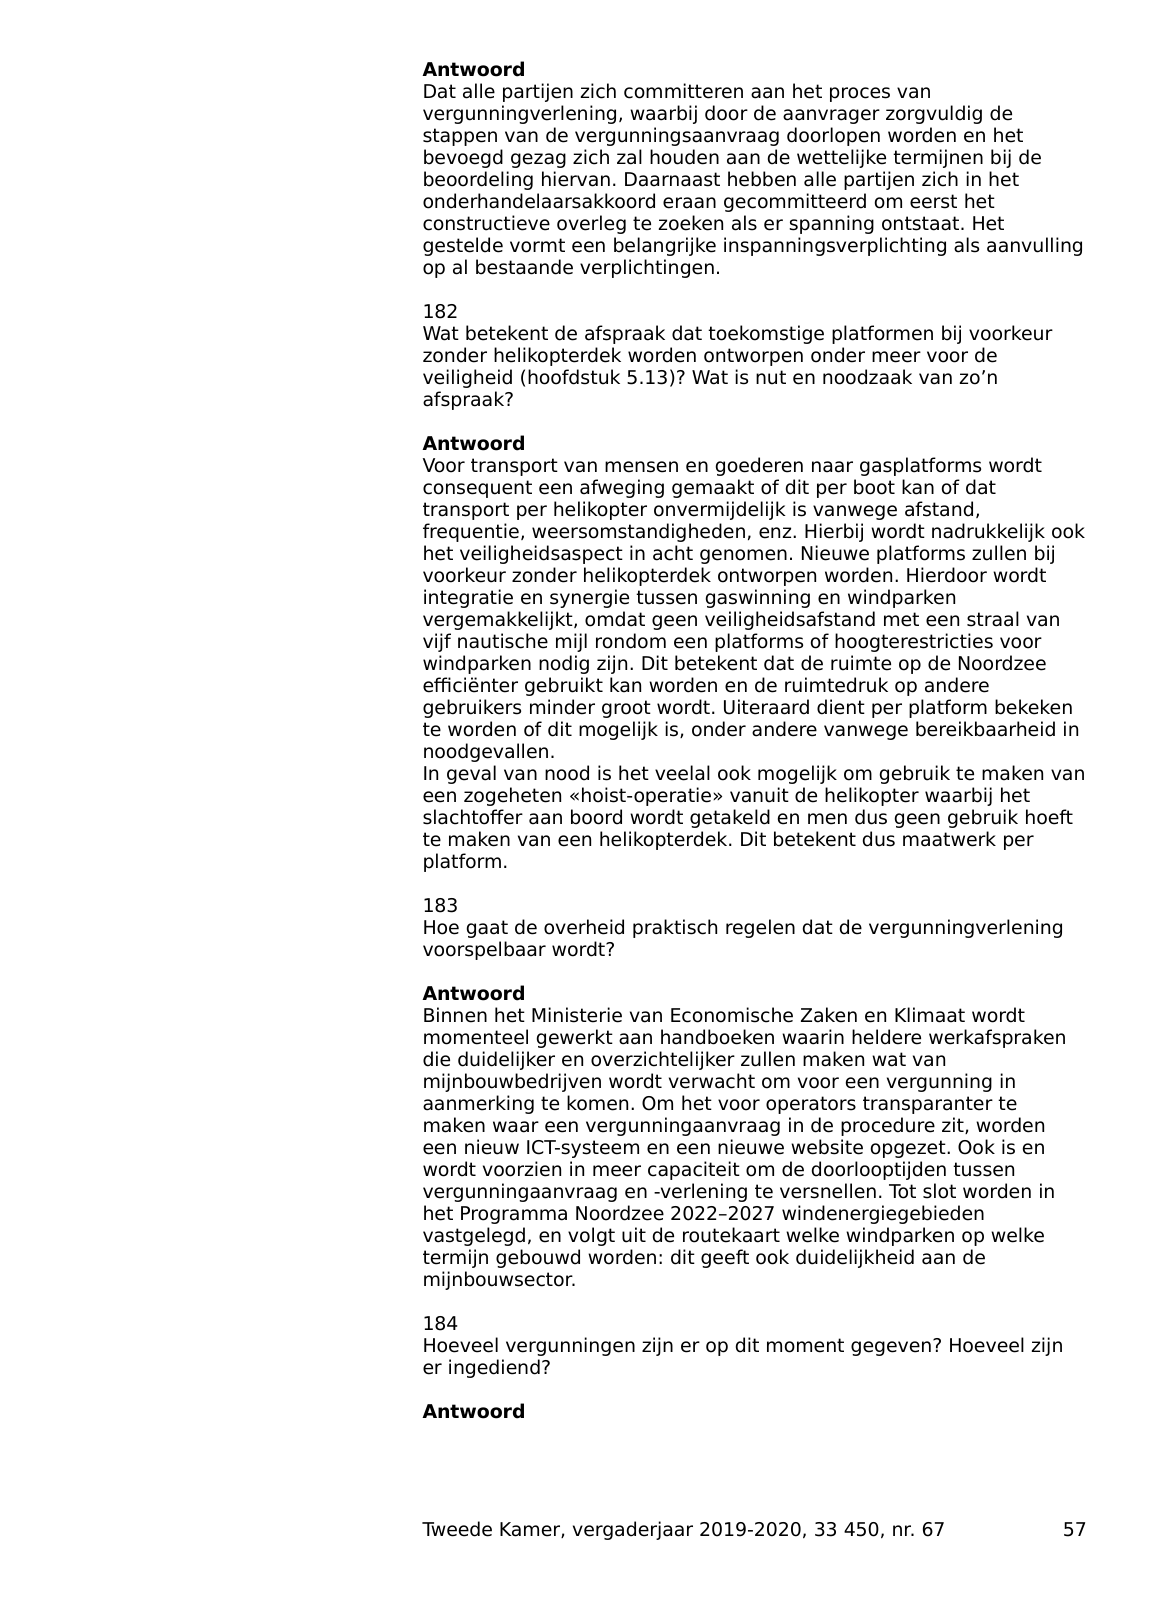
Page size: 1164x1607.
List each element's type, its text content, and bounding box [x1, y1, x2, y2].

text Hoeveel vergunningen zijn er op dit moment gegeven? Hoeveel zijn er ingediend? [422, 1335, 1087, 1379]
text 183 [422, 895, 1087, 917]
text In geval van nood is het veelal ook mogelijk om gebruik te maken van een zogeheten «hoist-operatie» vanuit de helikopter waarbij het slachtoffer aan boord wordt getakeld en men dus geen gebruik hoeft te maken van een helikopterdek. Dit betekent dus maatwerk per platform. [422, 763, 1087, 873]
text Antwoord [422, 983, 1087, 1005]
text Binnen het Ministerie van Economische Zaken en Klimaat wordt momenteel gewerkt aan handboeken waarin heldere werkafspraken die duidelijker en overzichtelijker zullen maken wat van mijnbouwbedrijven wordt verwacht om voor een vergunning in aanmerking te komen. Om het voor operators transparanter te maken waar een vergunningaanvraag in de procedure zit, worden een nieuw ICT-systeem en een nieuwe website opgezet. Ook is en wordt voorzien in meer capaciteit om de doorlooptijden tussen vergunningaanvraag en -verlening te versnellen. Tot slot worden in het Programma Noordzee 2022–2027 windenergiegebieden vastgelegd, en volgt uit de routekaart welke windparken op welke termijn gebouwd worden: dit geeft ook duidelijkheid aan de mijnbouwsector. [422, 1005, 1087, 1291]
text 184 [422, 1313, 1087, 1335]
text 182 [422, 301, 1087, 323]
text Hoe gaat de overheid praktisch regelen dat de vergunningverlening voorspelbaar wordt? [422, 917, 1087, 961]
text Dat alle partijen zich committeren aan het proces van vergunningverlening, waarbij door de aanvrager zorgvuldig de stappen van de vergunningsaanvraag doorlopen worden en het bevoegd gezag zich zal houden aan de wettelijke termijnen bij de beoordeling hiervan. Daarnaast hebben alle partijen zich in het onderhandelaarsakkoord eraan gecommitteerd om eerst het constructieve overleg te zoeken als er spanning ontstaat. Het gestelde vormt een belangrijke inspanningsverplichting als aanvulling op al bestaande verplichtingen. [422, 81, 1087, 279]
text Wat betekent de afspraak dat toekomstige platformen bij voorkeur zonder helikopterdek worden ontworpen onder meer voor de veiligheid (hoofdstuk 5.13)? Wat is nut en noodzaak van zo’n afspraak? [422, 323, 1087, 411]
text Antwoord [422, 1401, 1087, 1423]
text Antwoord [422, 433, 1087, 455]
text Voor transport van mensen en goederen naar gasplatforms wordt consequent een afweging gemaakt of dit per boot kan of dat transport per helikopter onvermijdelijk is vanwege afstand, frequentie, weersomstandigheden, enz. Hierbij wordt nadrukkelijk ook het veiligheidsaspect in acht genomen. Nieuwe platforms zullen bij voorkeur zonder helikopterdek ontworpen worden. Hierdoor wordt integratie en synergie tussen gaswinning en windparken vergemakkelijkt, omdat geen veiligheidsafstand met een straal van vijf nautische mijl rondom een platforms of hoogterestricties voor windparken nodig zijn. Dit betekent dat de ruimte op de Noordzee efficiënter gebruikt kan worden en de ruimtedruk op andere gebruikers minder groot wordt. Uiteraard dient per platform bekeken te worden of dit mogelijk is, onder andere vanwege bereikbaarheid in noodgevallen. [422, 455, 1087, 763]
text Antwoord [422, 59, 1087, 81]
